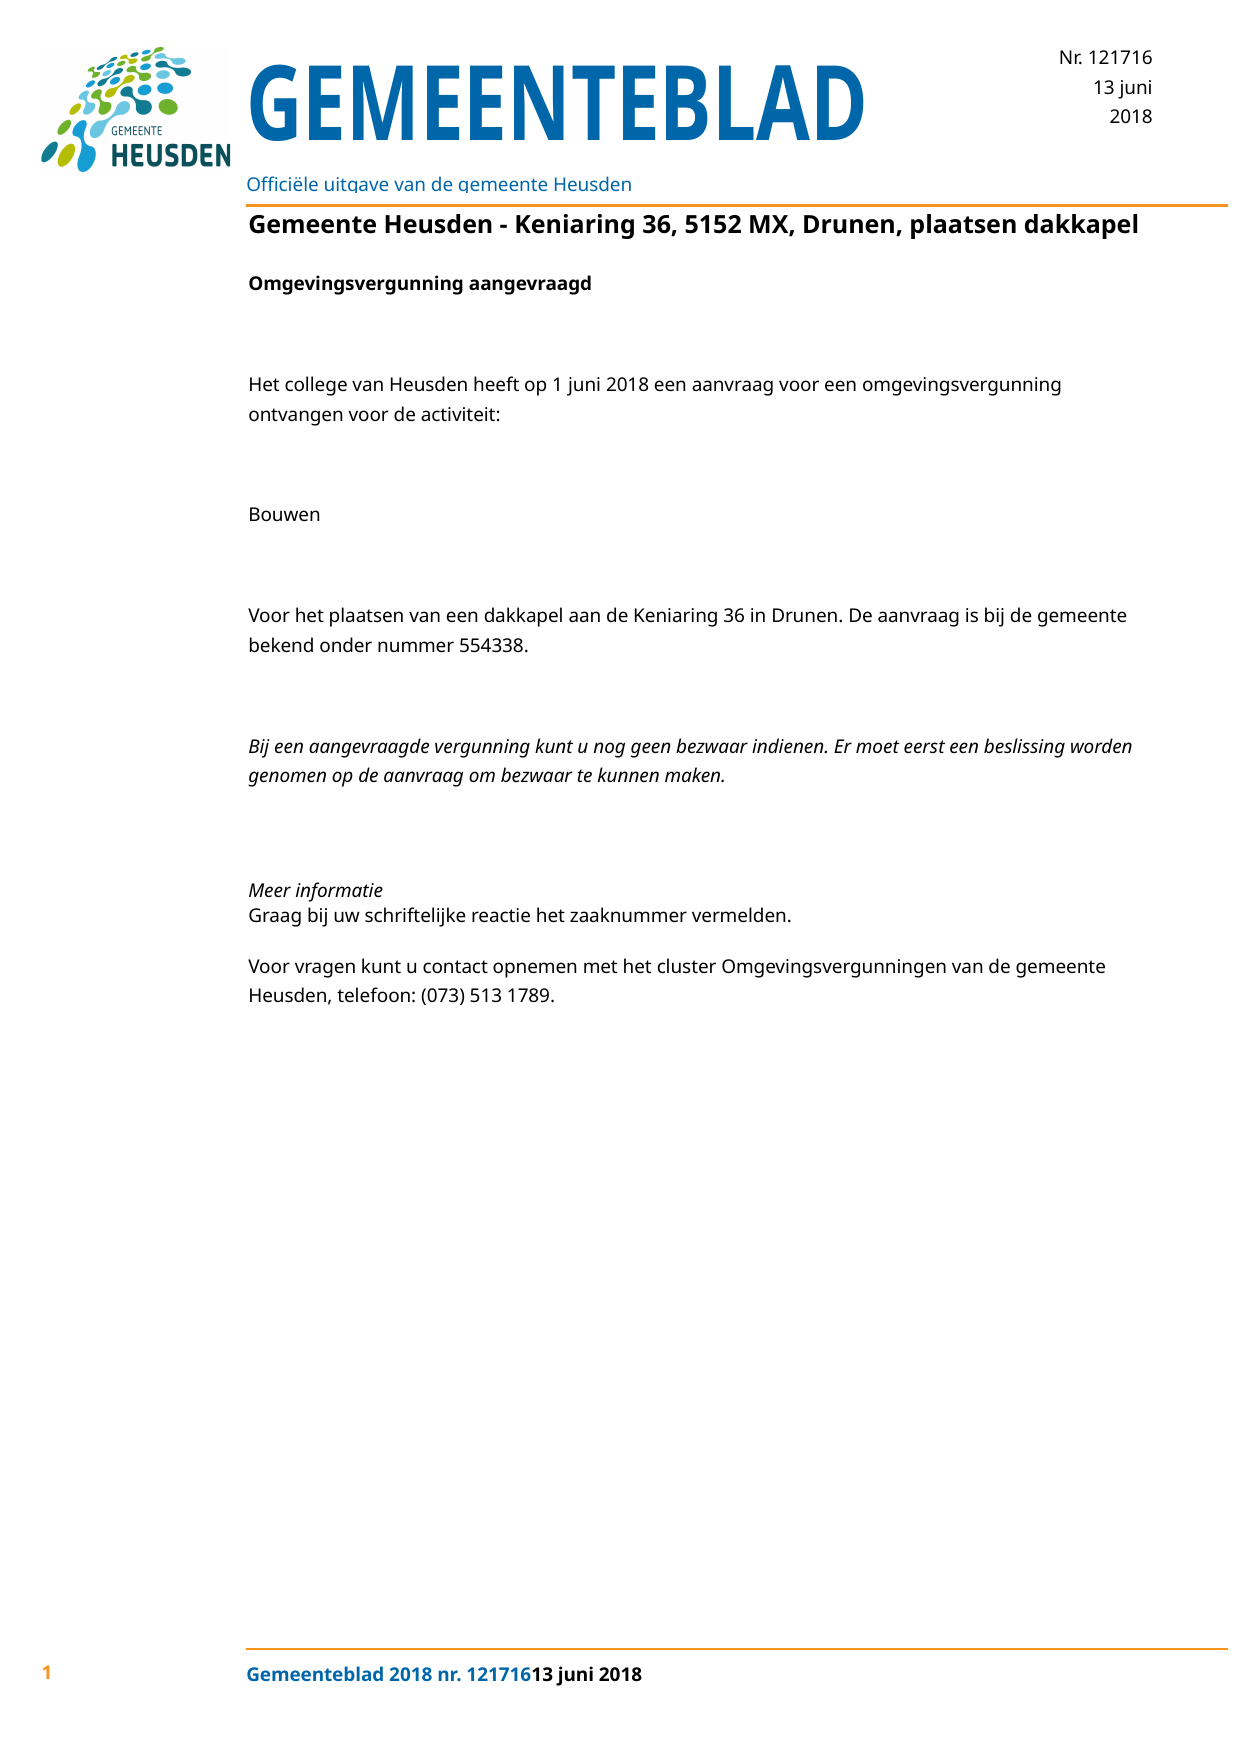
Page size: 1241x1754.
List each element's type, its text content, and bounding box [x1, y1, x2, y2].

picture [41, 47, 231, 172]
text Graag bij uw schriftelijke reactie het zaaknummer vermelden. [248, 902, 1152, 928]
text Omgevingsvergunning aangevraagd [248, 270, 1152, 296]
text Voor het plaatsen van een dakkapel aan de Keniaring 36 in Drunen. De aanvraag is bij de gemeente bekend onder nummer 554338. [248, 602, 1152, 658]
text Meer informatie [248, 877, 1152, 902]
text Voor vragen kunt u contact opnemen met het cluster Omgevingsvergunningen van de gemeente Heusden, telefoon: (073) 513 1789. [248, 953, 1152, 1008]
text Het college van Heusden heeft op 1 juni 2018 een aanvraag voor een omgevingsvergunning ontvangen voor de activiteit: [248, 371, 1152, 426]
text Bouwen [248, 502, 1152, 527]
text Gemeente Heusden - Keniaring 36, 5152 MX, Drunen, plaatsen dakkapel [248, 207, 1152, 241]
text Bij een aangevraagde vergunning kunt u nog geen bezwaar indienen. Er moet eerst een beslissing worden genomen op de aanvraag om bezwaar te kunnen maken. [248, 733, 1152, 788]
